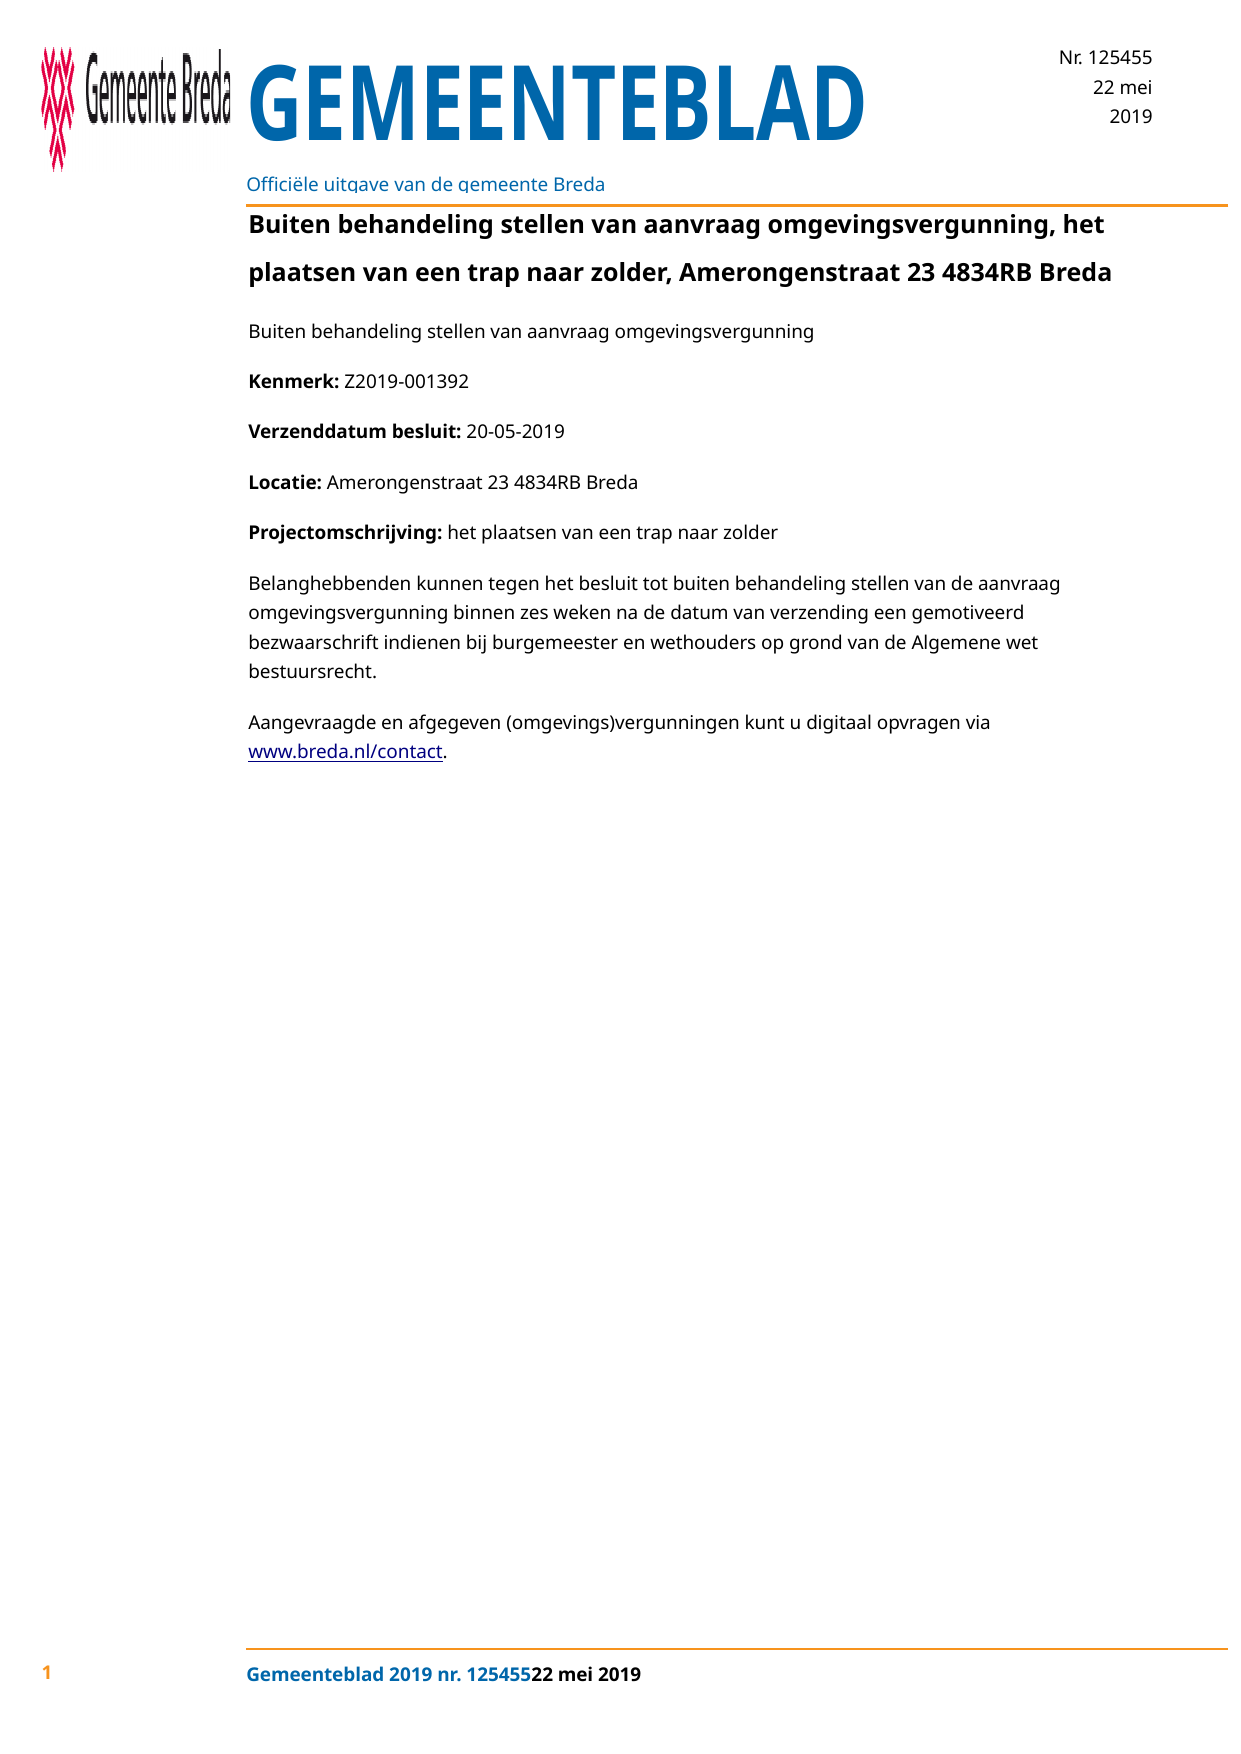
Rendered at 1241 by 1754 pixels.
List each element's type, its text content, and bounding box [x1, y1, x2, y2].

text Buiten behandeling stellen van aanvraag omgevingsvergunning, het plaatsen van een trap naar zolder, Amerongenstraat 23 4834RB Breda [248, 207, 1152, 288]
text Aangevraagde en afgegeven (omgevings)vergunningen kunt u digitaal opvragen via www.breda.nl/contact. [248, 709, 1152, 764]
text Projectomschrijving: het plaatsen van een trap naar zolder [248, 519, 1152, 545]
text Locatie: Amerongenstraat 23 4834RB Breda [248, 469, 1152, 495]
text Verzenddatum besluit: 20-05-2019 [248, 419, 1152, 444]
text Kenmerk: Z2019-001392 [248, 368, 1152, 394]
picture [41, 47, 231, 172]
text Belanghebbenden kunnen tegen het besluit tot buiten behandeling stellen van de aanvraag omgevingsvergunning binnen zes weken na de datum van verzending een gemotiveerd bezwaarschrift indienen bij burgemeester en wethouders op grond van de Algemene wet bestuursrecht. [248, 570, 1152, 684]
text Buiten behandeling stellen van aanvraag omgevingsvergunning [248, 318, 1152, 344]
